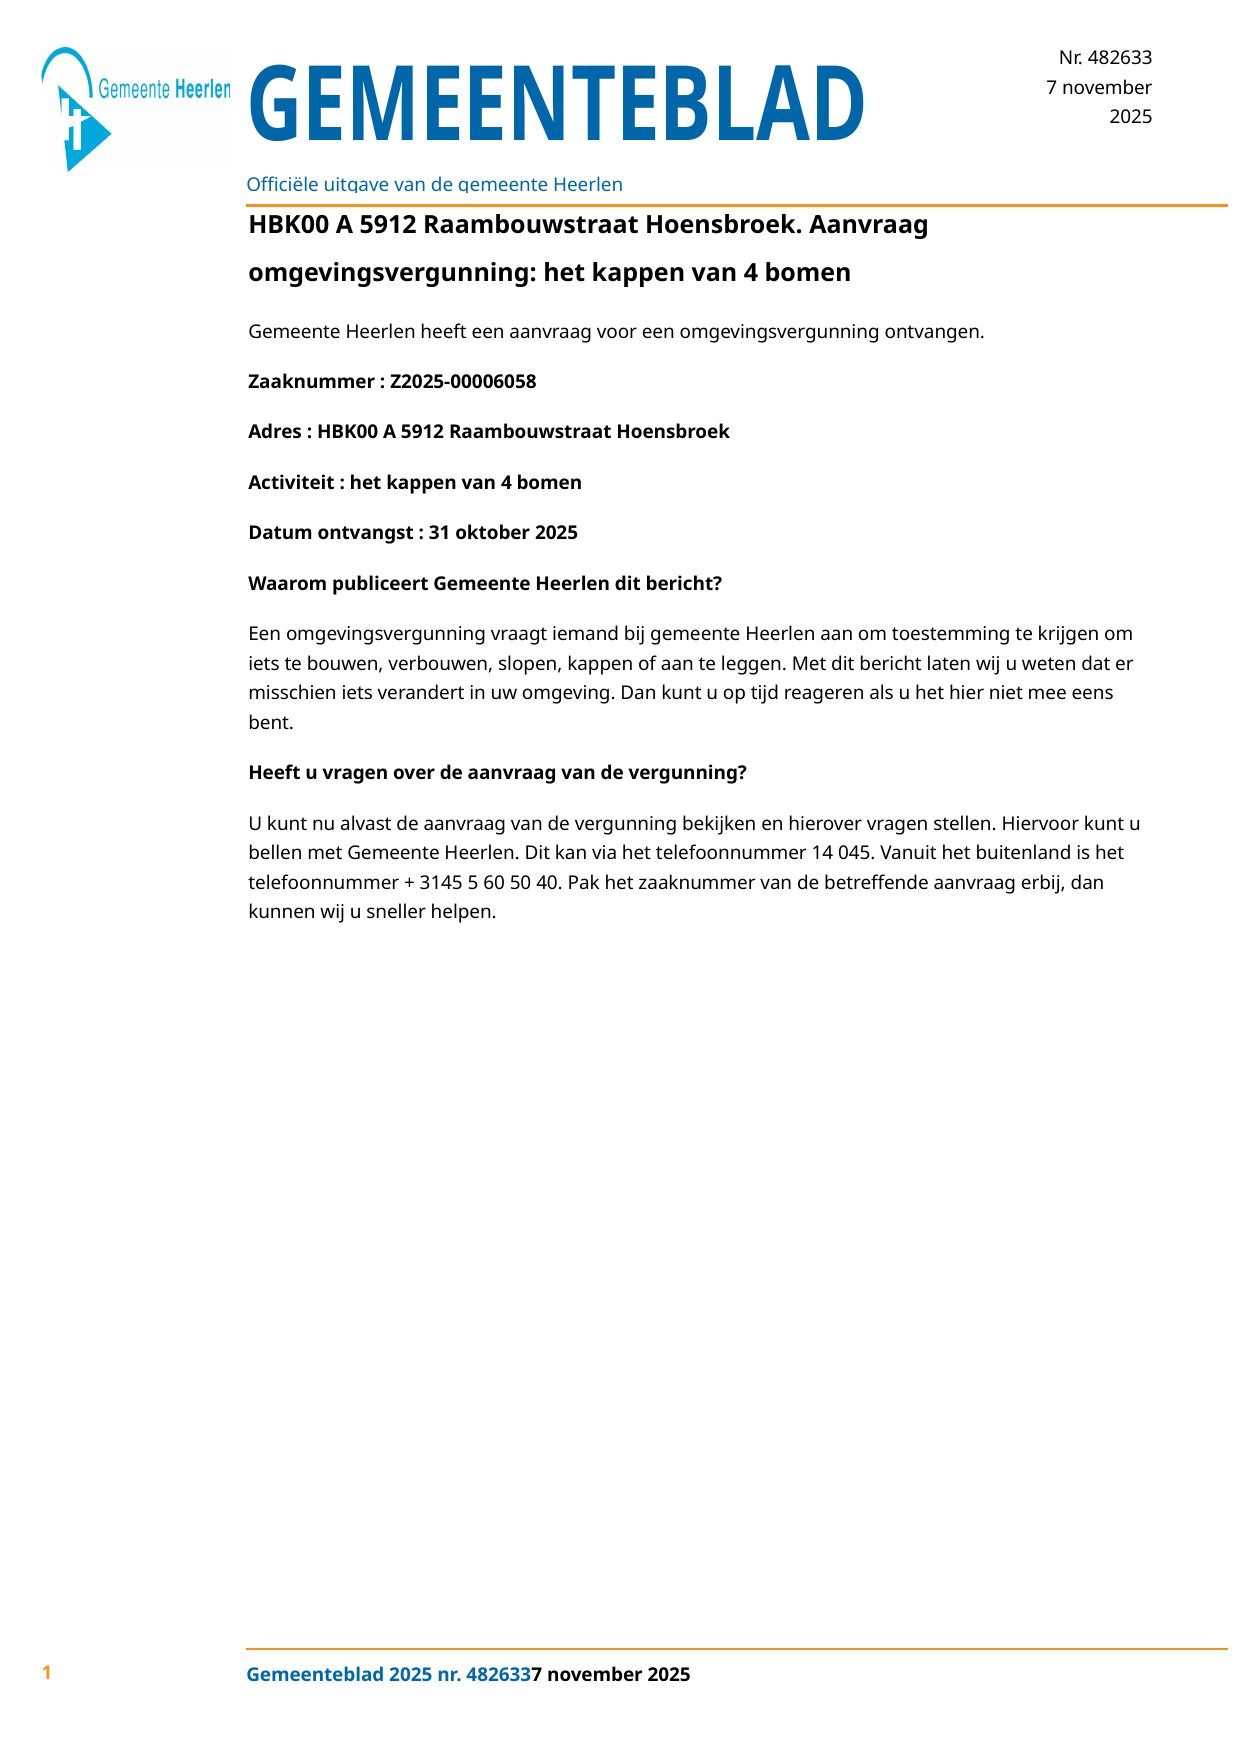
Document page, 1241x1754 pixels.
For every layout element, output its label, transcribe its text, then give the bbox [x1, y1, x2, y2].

text HBK00 A 5912 Raambouwstraat Hoensbroek. Aanvraag omgevingsvergunning: het kappen van 4 bomen [248, 207, 1152, 288]
text Een omgevingsvergunning vraagt iemand bij gemeente Heerlen aan om toestemming te krijgen om iets te bouwen, verbouwen, slopen, kappen of aan te leggen. Met dit bericht laten wij u weten dat er misschien iets verandert in uw omgeving. Dan kunt u op tijd reageren als u het hier niet mee eens bent. [248, 620, 1152, 735]
text Adres : HBK00 A 5912 Raambouwstraat Hoensbroek [248, 419, 1152, 444]
text Gemeente Heerlen heeft een aanvraag voor een omgevingsvergunning ontvangen. [248, 318, 1152, 344]
text Datum ontvangst : 31 oktober 2025 [248, 519, 1152, 545]
text U kunt nu alvast de aanvraag van de vergunning bekijken en hierover vragen stellen. Hiervoor kunt u bellen met Gemeente Heerlen. Dit kan via het telefoonnummer 14 045. Vanuit het buitenland is het telefoonnummer + 3145 5 60 50 40. Pak het zaaknummer van de betreffende aanvraag erbij, dan kunnen wij u sneller helpen. [248, 810, 1152, 924]
text Waarom publiceert Gemeente Heerlen dit bericht? [248, 570, 1152, 596]
text Zaaknummer : Z2025-00006058 [248, 368, 1152, 394]
picture [41, 47, 231, 172]
text Heeft u vragen over de aanvraag van de vergunning? [248, 759, 1152, 785]
picture [41, 47, 59, 70]
text Activiteit : het kappen van 4 bomen [248, 469, 1152, 495]
